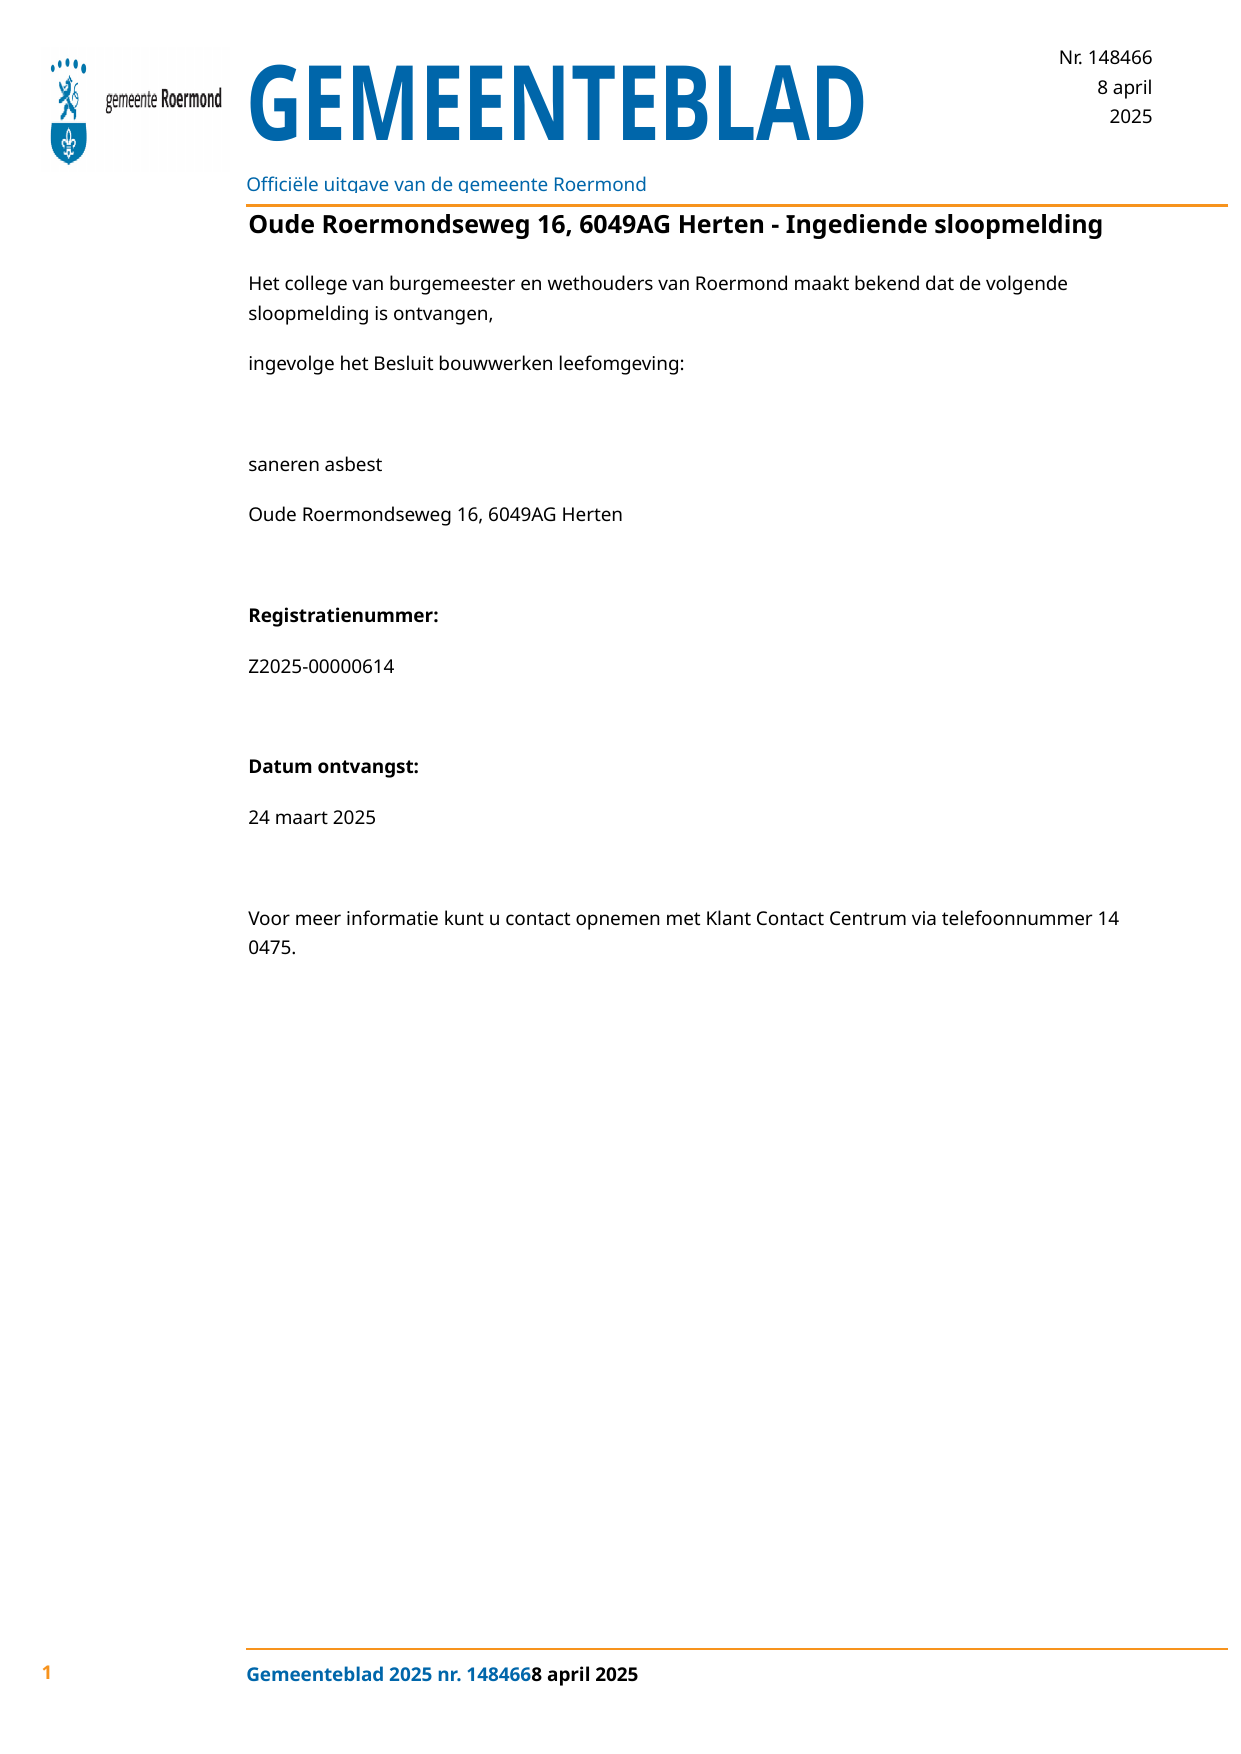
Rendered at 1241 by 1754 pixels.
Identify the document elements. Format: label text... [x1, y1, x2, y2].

text Voor meer informatie kunt u contact opnemen met Klant Contact Centrum via telefoonnummer 14 0475. [248, 905, 1152, 960]
text Oude Roermondseweg 16, 6049AG Herten [248, 502, 1152, 527]
text saneren asbest [248, 451, 1152, 477]
text Registratienummer: [248, 602, 1152, 628]
text Het college van burgemeester en wethouders van Roermond maakt bekend dat de volgende sloopmelding is ontvangen, [248, 270, 1152, 326]
text Datum ontvangst: [248, 754, 1152, 779]
text 24 maart 2025 [248, 804, 1152, 830]
text Z2025-00000614 [248, 653, 1152, 678]
text ingevolge het Besluit bouwwerken leefomgeving: [248, 350, 1152, 376]
text Oude Roermondseweg 16, 6049AG Herten - Ingediende sloopmelding [248, 207, 1152, 241]
picture [41, 47, 231, 172]
